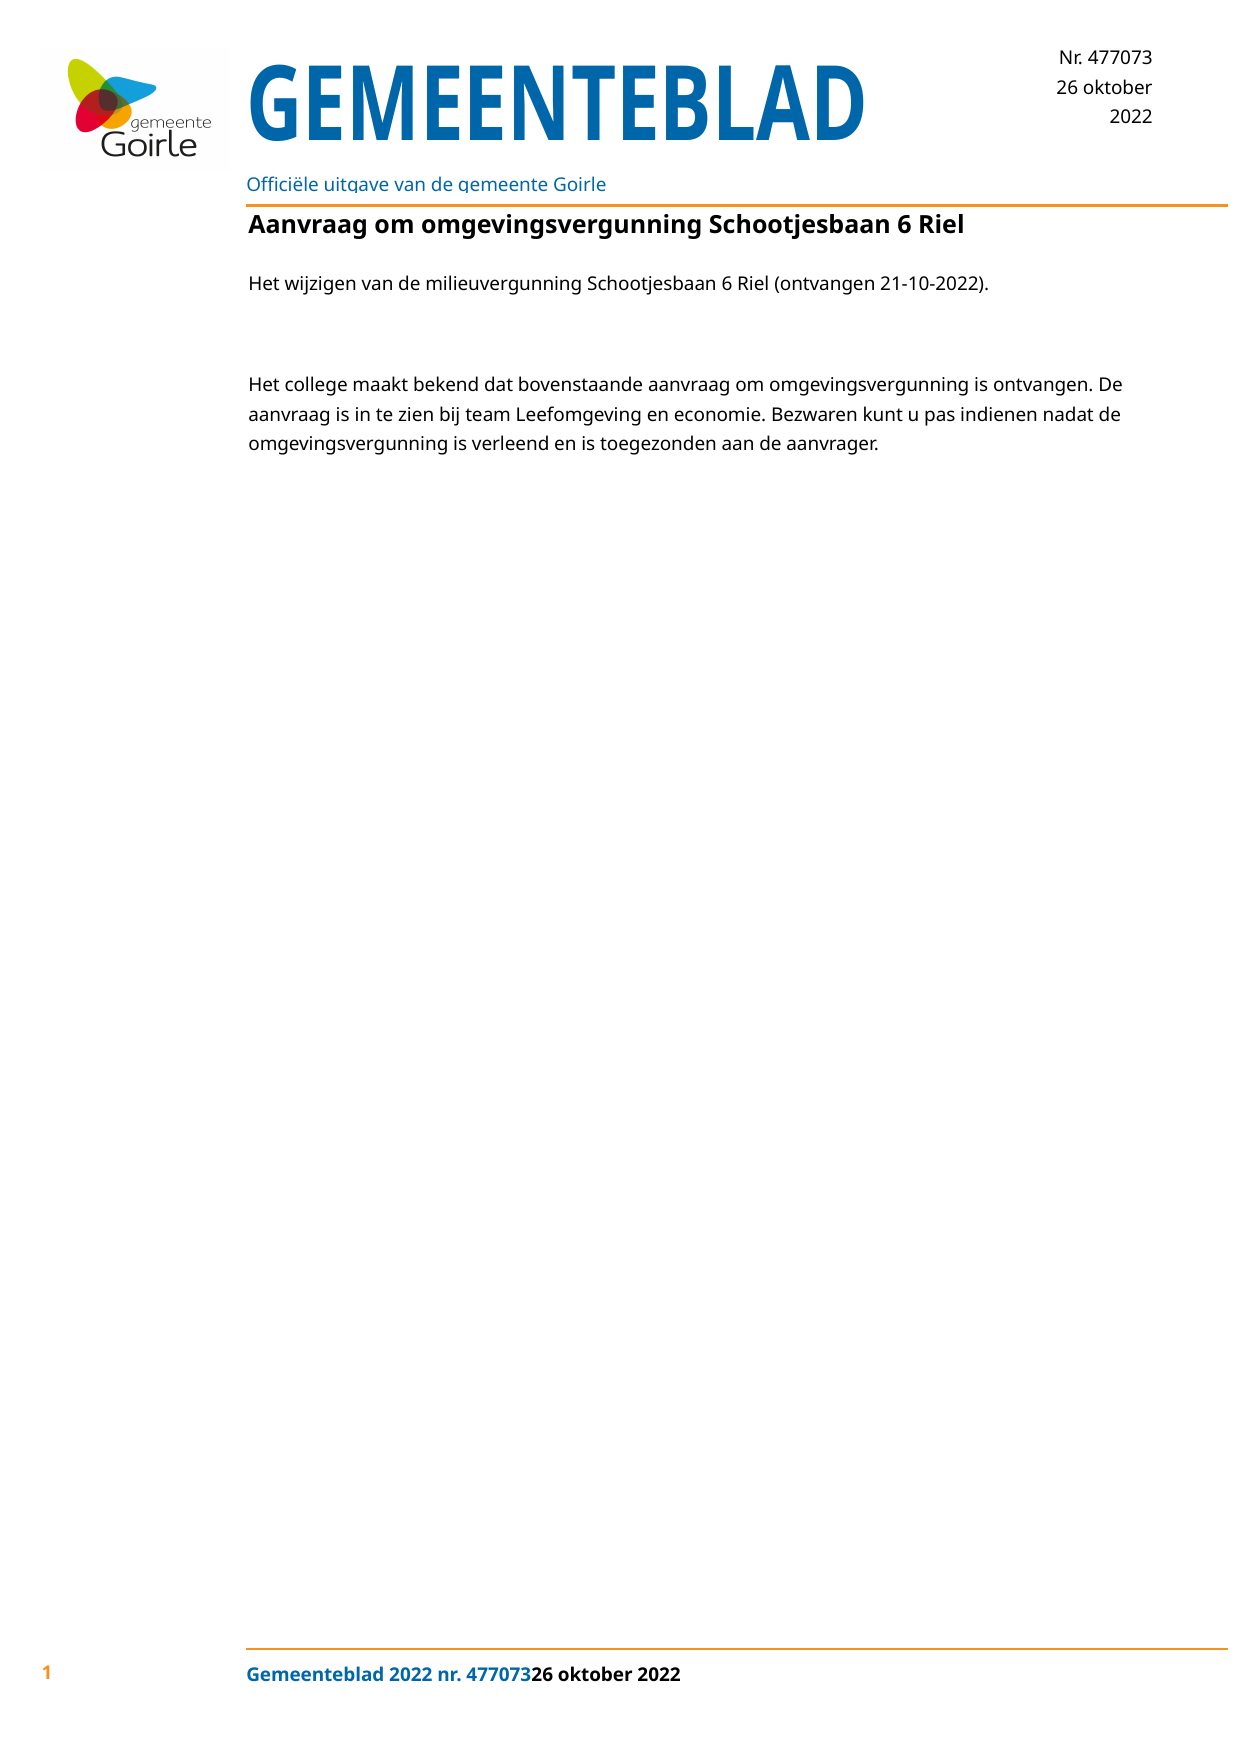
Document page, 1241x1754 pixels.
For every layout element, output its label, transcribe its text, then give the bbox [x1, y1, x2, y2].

text Het college maakt bekend dat bovenstaande aanvraag om omgevingsvergunning is ontvangen. De aanvraag is in te zien bij team Leefomgeving en economie. Bezwaren kunt u pas indienen nadat de omgevingsvergunning is verleend en is toegezonden aan de aanvrager. [248, 371, 1152, 456]
text Het wijzigen van de milieuvergunning Schootjesbaan 6 Riel (ontvangen 21-10-2022). [248, 270, 1152, 296]
picture [41, 47, 231, 172]
text Aanvraag om omgevingsvergunning Schootjesbaan 6 Riel [248, 207, 1152, 241]
